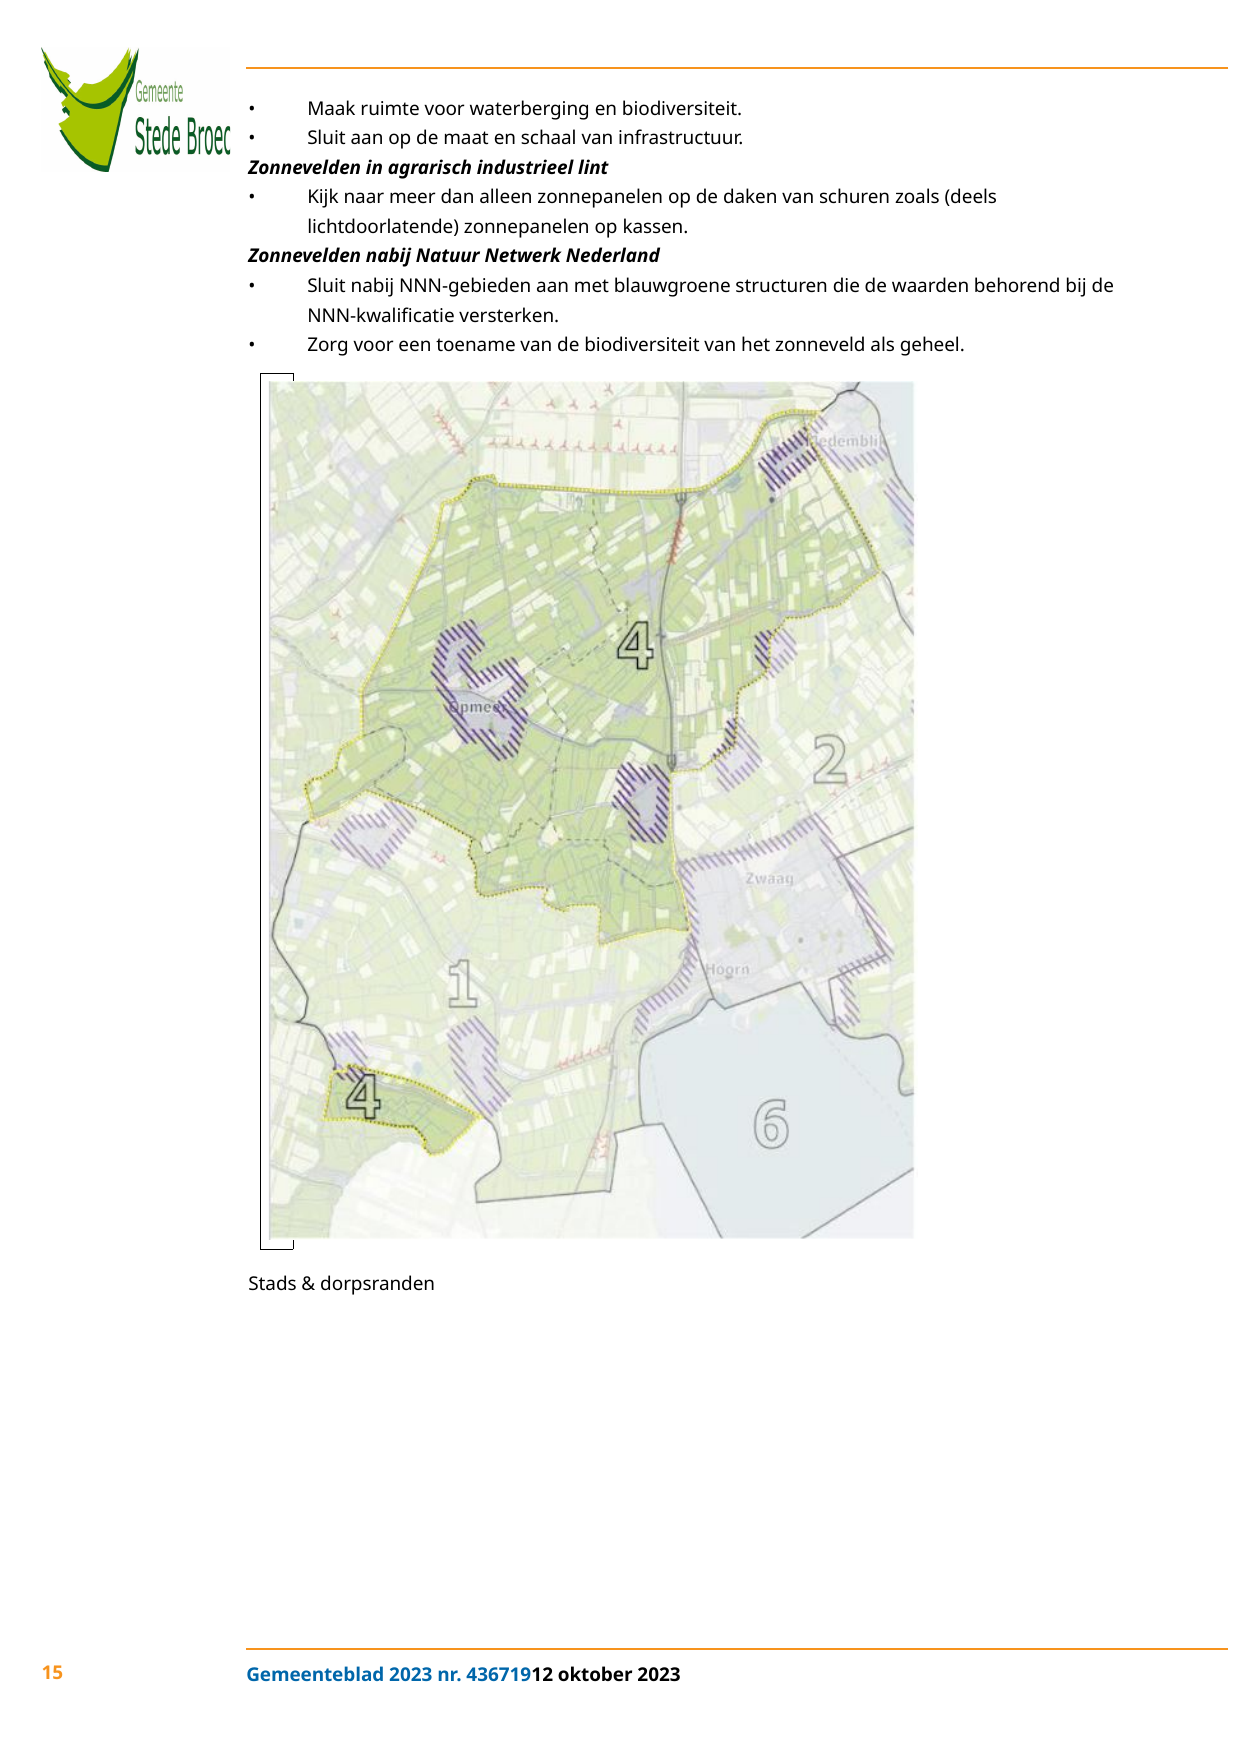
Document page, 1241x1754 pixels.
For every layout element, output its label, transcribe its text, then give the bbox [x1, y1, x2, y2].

list Zorg voor een toename van de biodiversiteit van het zonneveld als geheel. [248, 331, 1152, 357]
text Stads & dorpsranden [248, 1270, 1152, 1296]
text Zonnevelden nabij Natuur Netwerk Nederland [248, 243, 1152, 268]
picture [41, 47, 231, 172]
list Maak ruimte voor waterberging en biodiversiteit. [248, 95, 1152, 121]
list Sluit aan op de maat en schaal van infrastructuur. [248, 124, 1152, 150]
picture [268, 381, 918, 1240]
list Kijk naar meer dan alleen zonnepanelen op de daken van schuren zoals (deels lichtdoorlatende) zonnepanelen op kassen. [248, 183, 1152, 239]
text Zonnevelden in agrarisch industrieel lint [248, 154, 1152, 180]
list Sluit nabij NNN-gebieden aan met blauwgroene structuren die de waarden behorend bij de NNN-kwalificatie versterken. [248, 272, 1152, 328]
